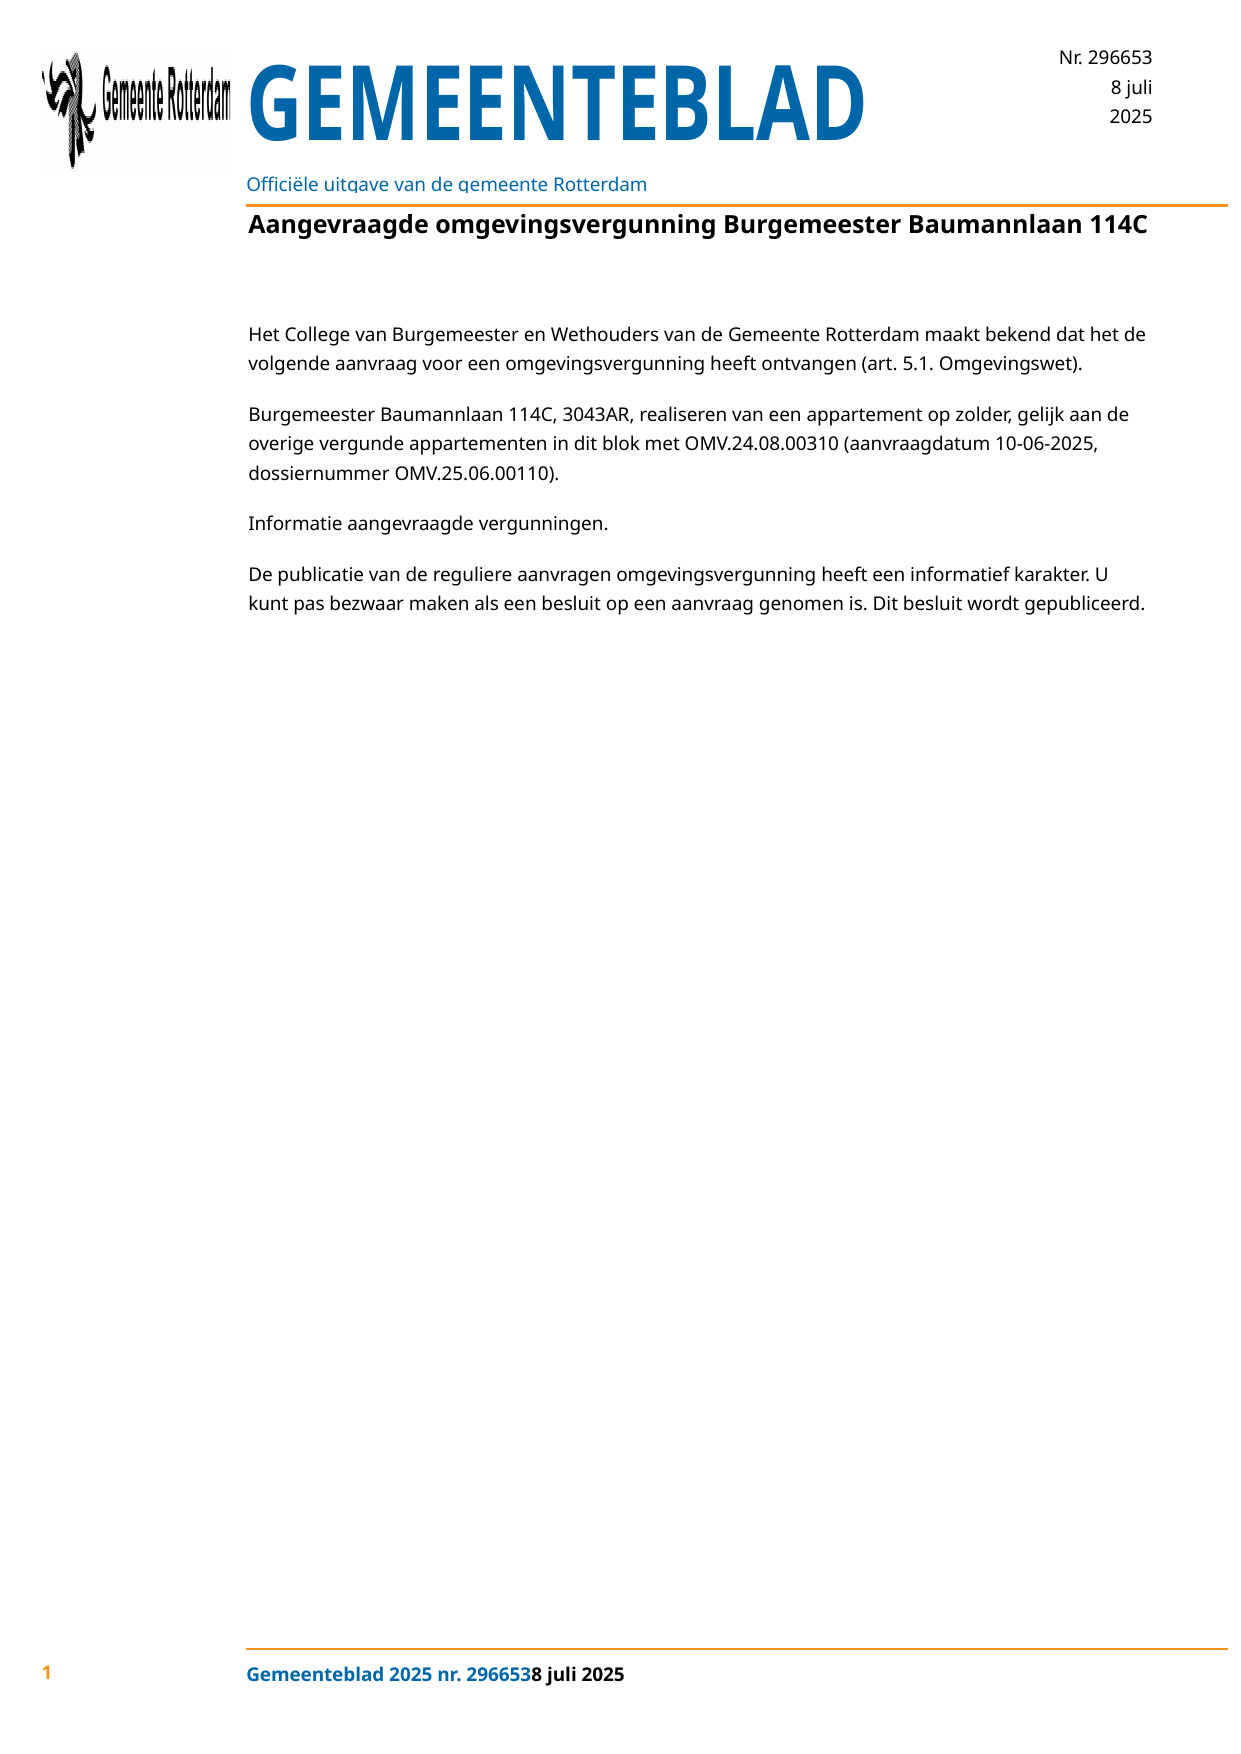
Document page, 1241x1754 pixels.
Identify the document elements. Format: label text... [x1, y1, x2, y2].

picture [41, 47, 231, 172]
text Informatie aangevraagde vergunningen. [248, 510, 1152, 536]
text Burgemeester Baumannlaan 114C, 3043AR, realiseren van een appartement op zolder, gelijk aan de overige vergunde appartementen in dit blok met OMV.24.08.00310 (aanvraagdatum 10-06-2025, dossiernummer OMV.25.06.00110). [248, 401, 1152, 486]
text Aangevraagde omgevingsvergunning Burgemeester Baumannlaan 114C [248, 207, 1152, 241]
text Het College van Burgemeester en Wethouders van de Gemeente Rotterdam maakt bekend dat het de volgende aanvraag voor een omgevingsvergunning heeft ontvangen (art. 5.1. Omgevingswet). [248, 321, 1152, 376]
text De publicatie van de reguliere aanvragen omgevingsvergunning heeft een informatief karakter. U kunt pas bezwaar maken als een besluit op een aanvraag genomen is. Dit besluit wordt gepubliceerd. [248, 561, 1152, 616]
